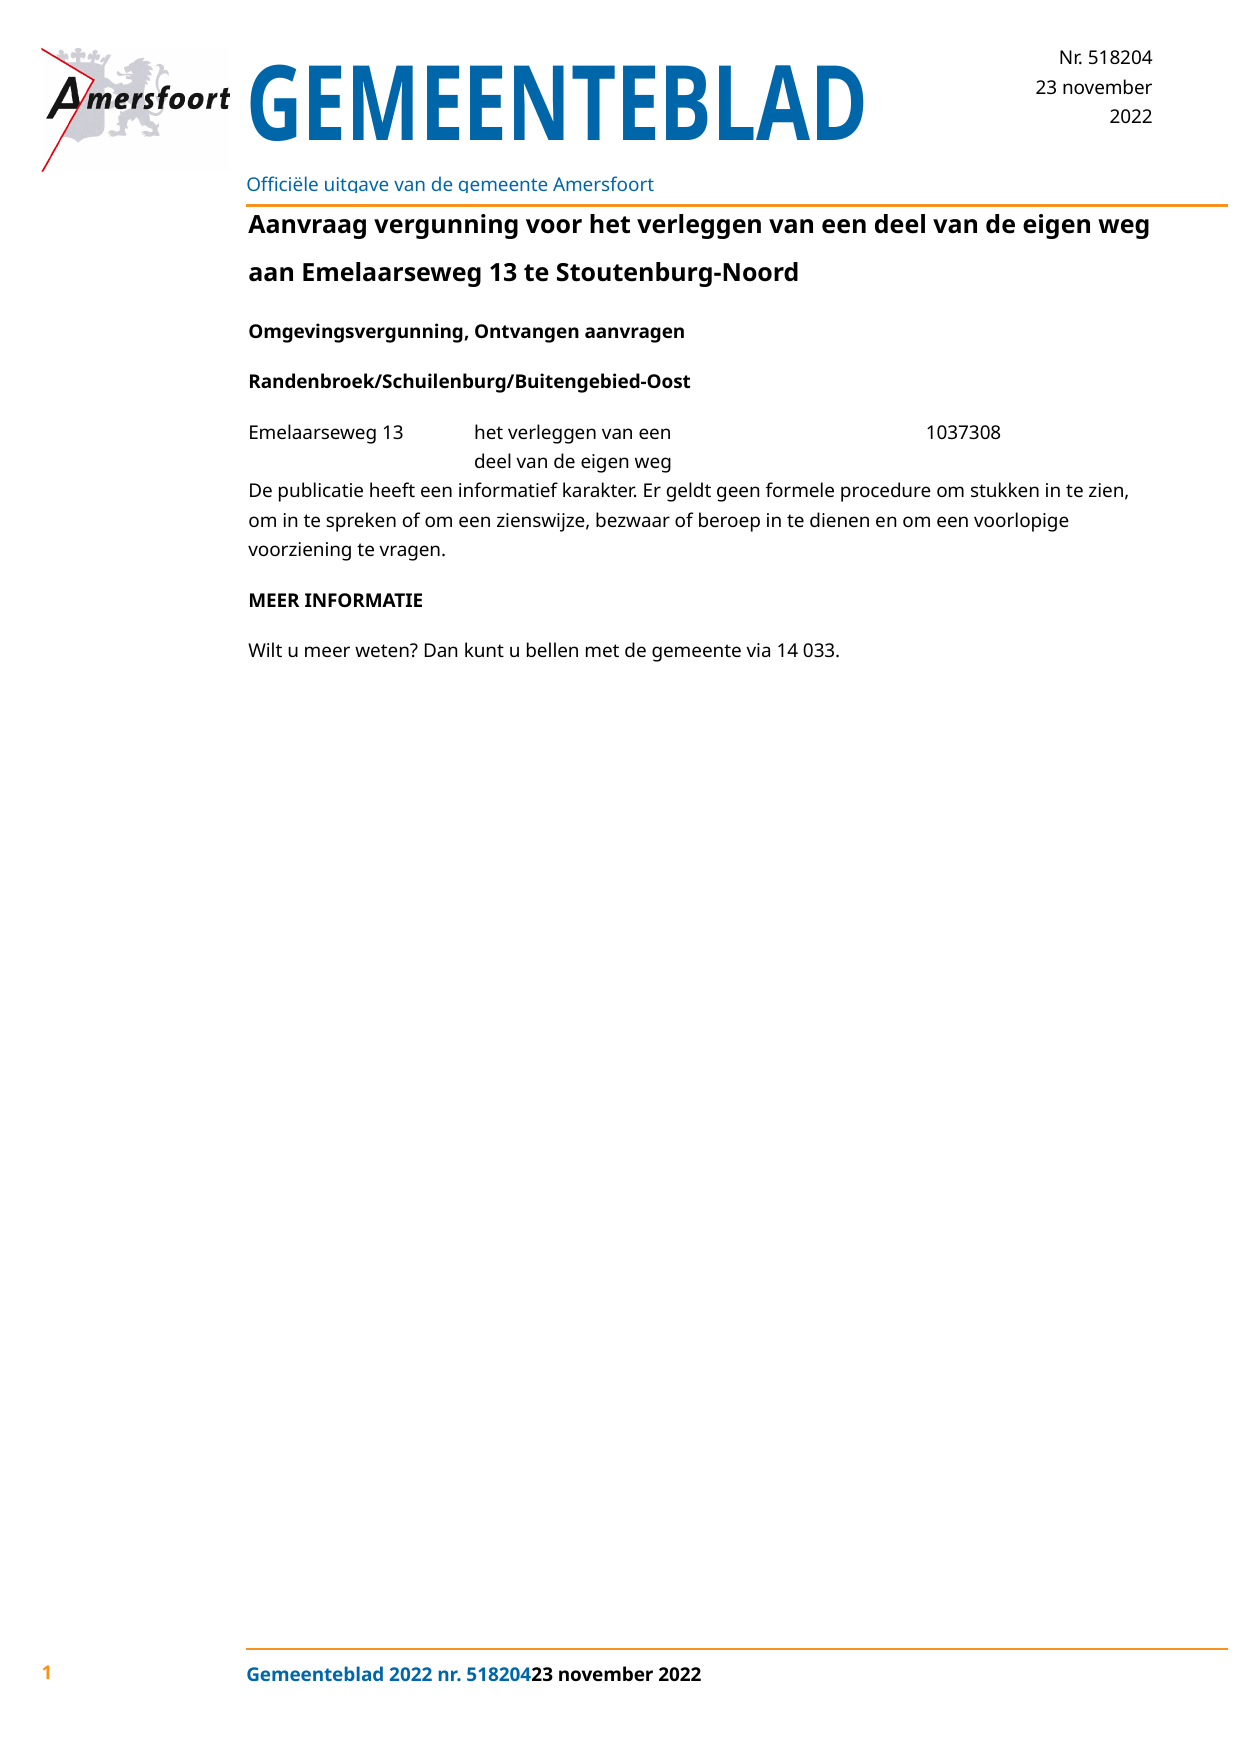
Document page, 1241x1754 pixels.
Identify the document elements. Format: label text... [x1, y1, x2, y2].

table_header 1037308 [926, 419, 1152, 474]
text De publicatie heeft een informatief karakter. Er geldt geen formele procedure om stukken in te zien, om in te spreken of om een zienswijze, bezwaar of beroep in te dienen en om een voorlopige voorziening te vragen. [248, 477, 1152, 562]
text Wilt u meer weten? Dan kunt u bellen met de gemeente via 14 033. [248, 637, 1152, 663]
text MEER INFORMATIE [248, 587, 1152, 613]
text Aanvraag vergunning voor het verleggen van een deel van de eigen weg aan Emelaarseweg 13 te Stoutenburg-Noord [248, 207, 1152, 288]
picture [41, 47, 231, 172]
table_header [700, 419, 926, 474]
table_header het verleggen van een deel van de eigen weg [474, 419, 700, 474]
text Omgevingsvergunning, Ontvangen aanvragen [248, 318, 1152, 344]
table_header Emelaarseweg 13 [248, 419, 474, 474]
text Randenbroek/Schuilenburg/Buitengebied-Oost [248, 368, 1152, 394]
